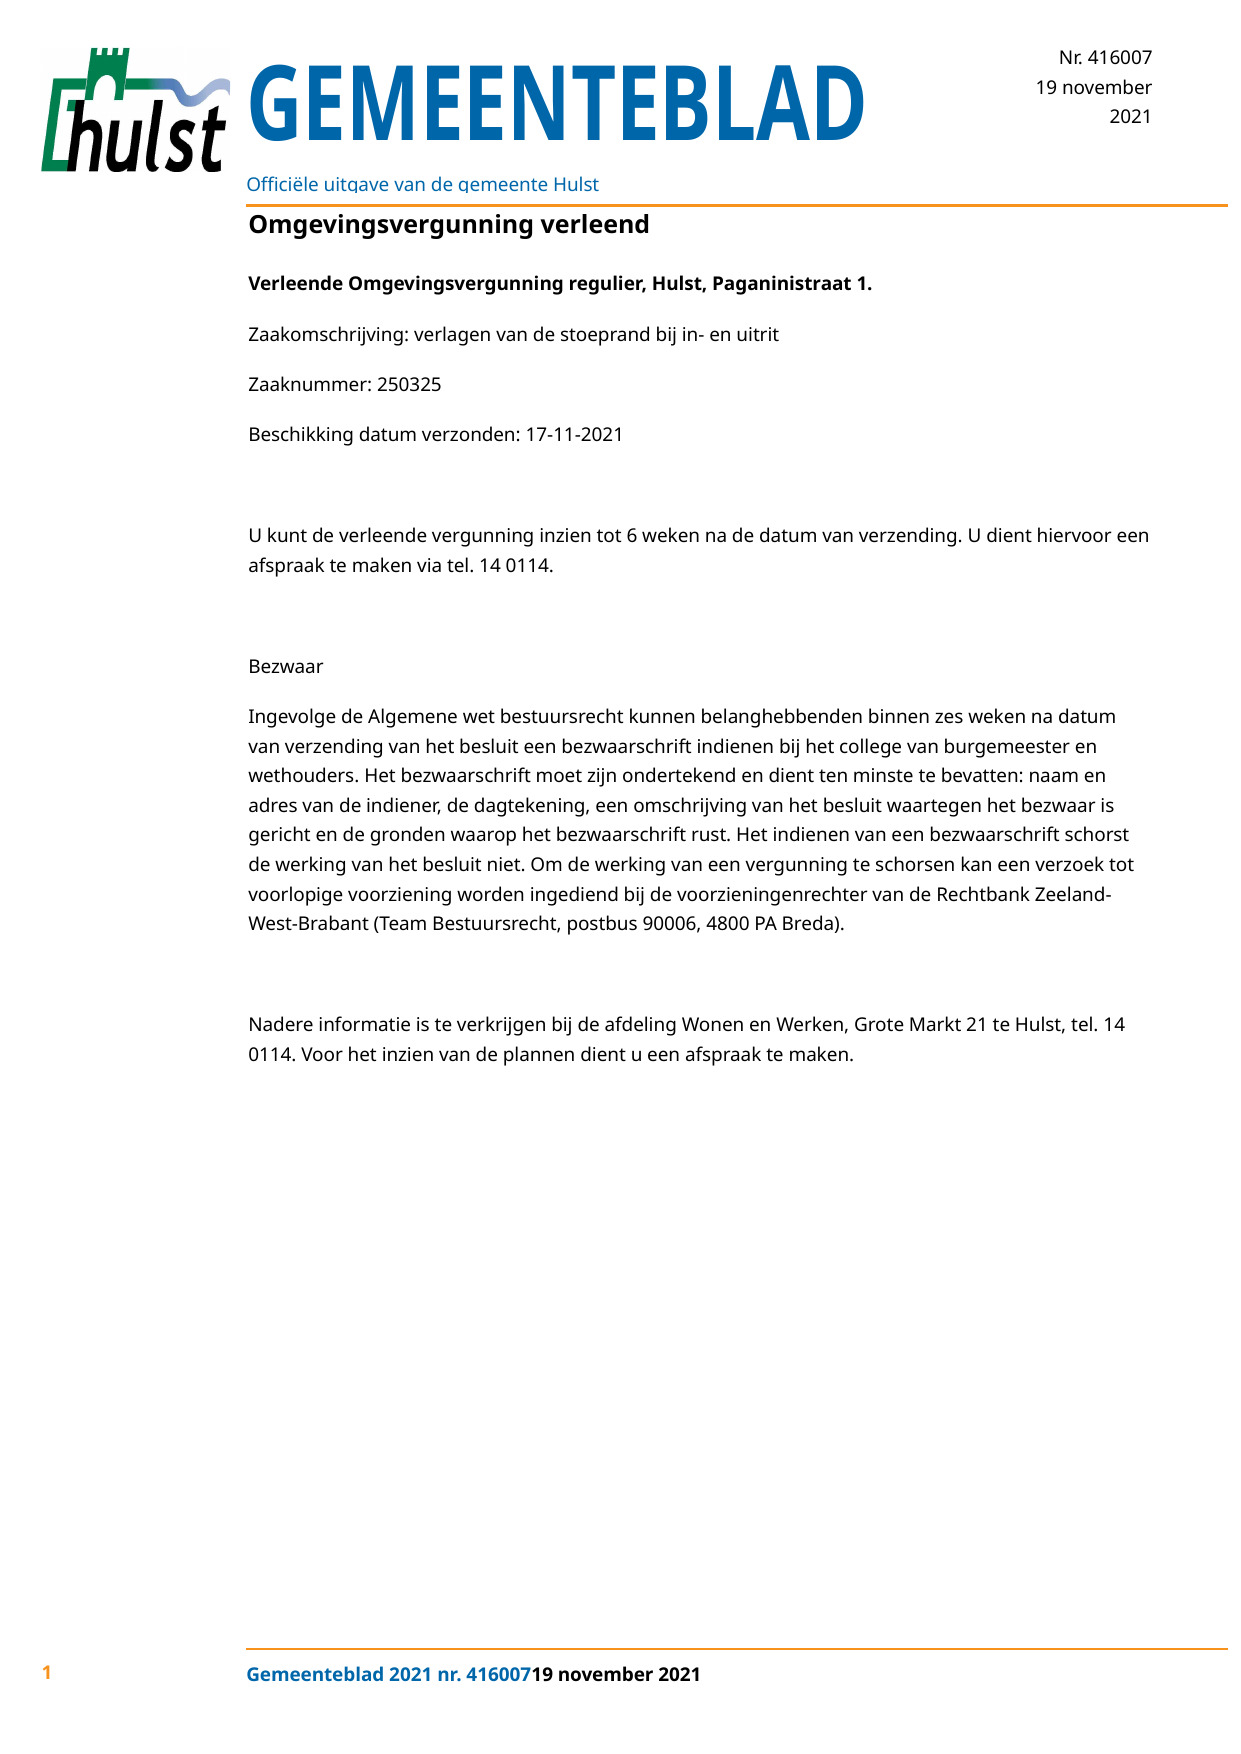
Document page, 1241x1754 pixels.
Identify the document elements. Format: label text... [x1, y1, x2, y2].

text Beschikking datum verzonden: 17-11-2021 [248, 422, 1152, 447]
text U kunt de verleende vergunning inzien tot 6 weken na de datum van verzending. U dient hiervoor een afspraak te maken via tel. 14 0114. [248, 522, 1152, 578]
text Ingevolge de Algemene wet bestuursrecht kunnen belanghebbenden binnen zes weken na datum van verzending van het besluit een bezwaarschrift indienen bij het college van burgemeester en wethouders. Het bezwaarschrift moet zijn ondertekend en dient ten minste te bevatten: naam en adres van de indiener, de dagtekening, een omschrijving van het besluit waartegen het bezwaar is gericht en de gronden waarop het bezwaarschrift rust. Het indienen van een bezwaarschrift schorst de werking van het besluit niet. Om de werking van een vergunning te schorsen kan een verzoek tot voorlopige voorziening worden ingediend bij de voorzieningenrechter van de Rechtbank Zeeland-West-Brabant (Team Bestuursrecht, postbus 90006, 4800 PA Breda). [248, 703, 1152, 936]
text Nadere informatie is te verkrijgen bij de afdeling Wonen en Werken, Grote Markt 21 te Hulst, tel. 14 0114. Voor het inzien van de plannen dient u een afspraak te maken. [248, 1011, 1152, 1066]
picture [41, 47, 231, 172]
text Zaakomschrijving: verlagen van de stoeprand bij in- en uitrit [248, 321, 1152, 346]
text Verleende Omgevingsvergunning regulier, Hulst, Paganinistraat 1. [248, 270, 1152, 296]
text Zaaknummer: 250325 [248, 371, 1152, 397]
text Omgevingsvergunning verleend [248, 207, 1152, 241]
text Bezwaar [248, 653, 1152, 678]
